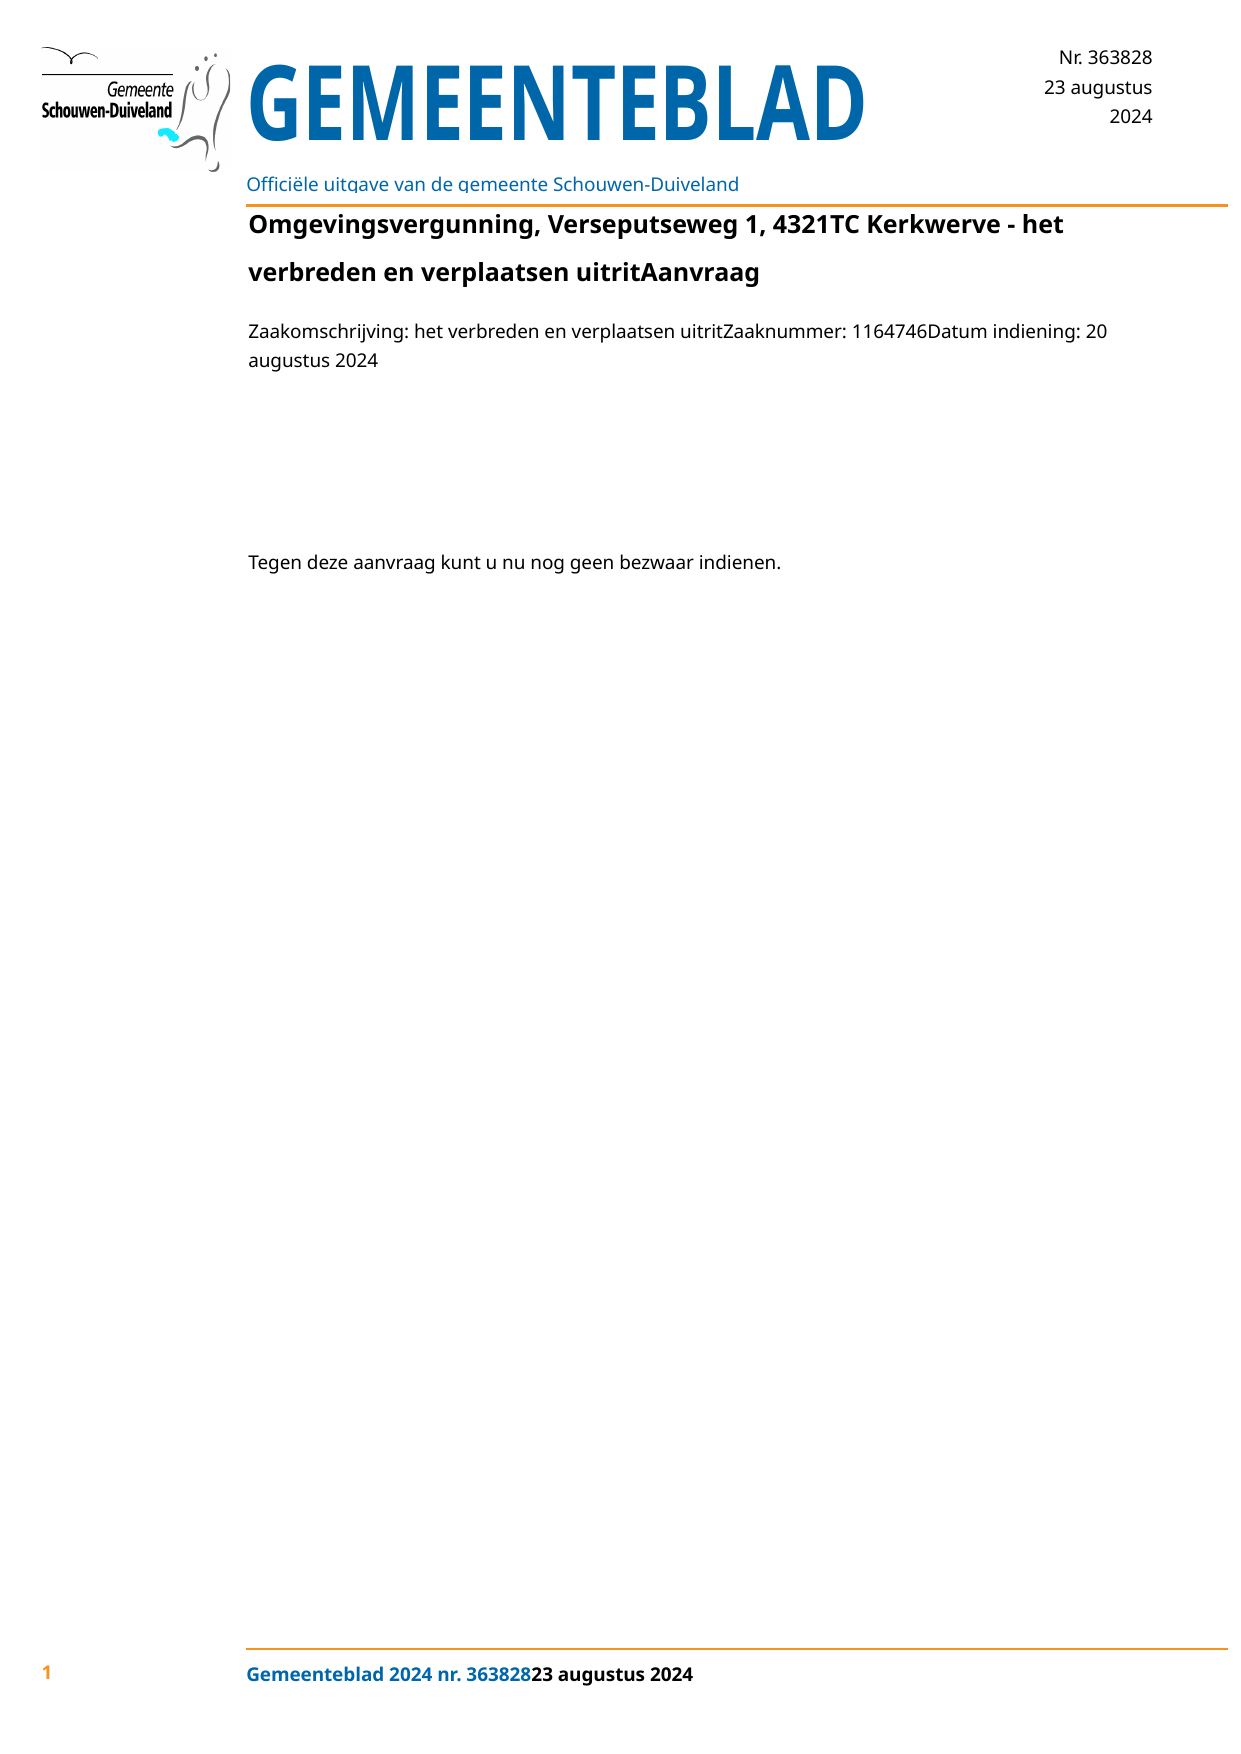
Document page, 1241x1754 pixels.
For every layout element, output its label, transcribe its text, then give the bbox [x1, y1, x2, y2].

text Omgevingsvergunning, Verseputseweg 1, 4321TC Kerkwerve - het verbreden en verplaatsen uitritAanvraag [248, 207, 1152, 288]
text Zaakomschrijving: het verbreden en verplaatsen uitritZaaknummer: 1164746Datum indiening: 20 augustus 2024 [248, 318, 1152, 373]
text Tegen deze aanvraag kunt u nu nog geen bezwaar indienen. [248, 549, 1152, 575]
picture [41, 47, 231, 172]
